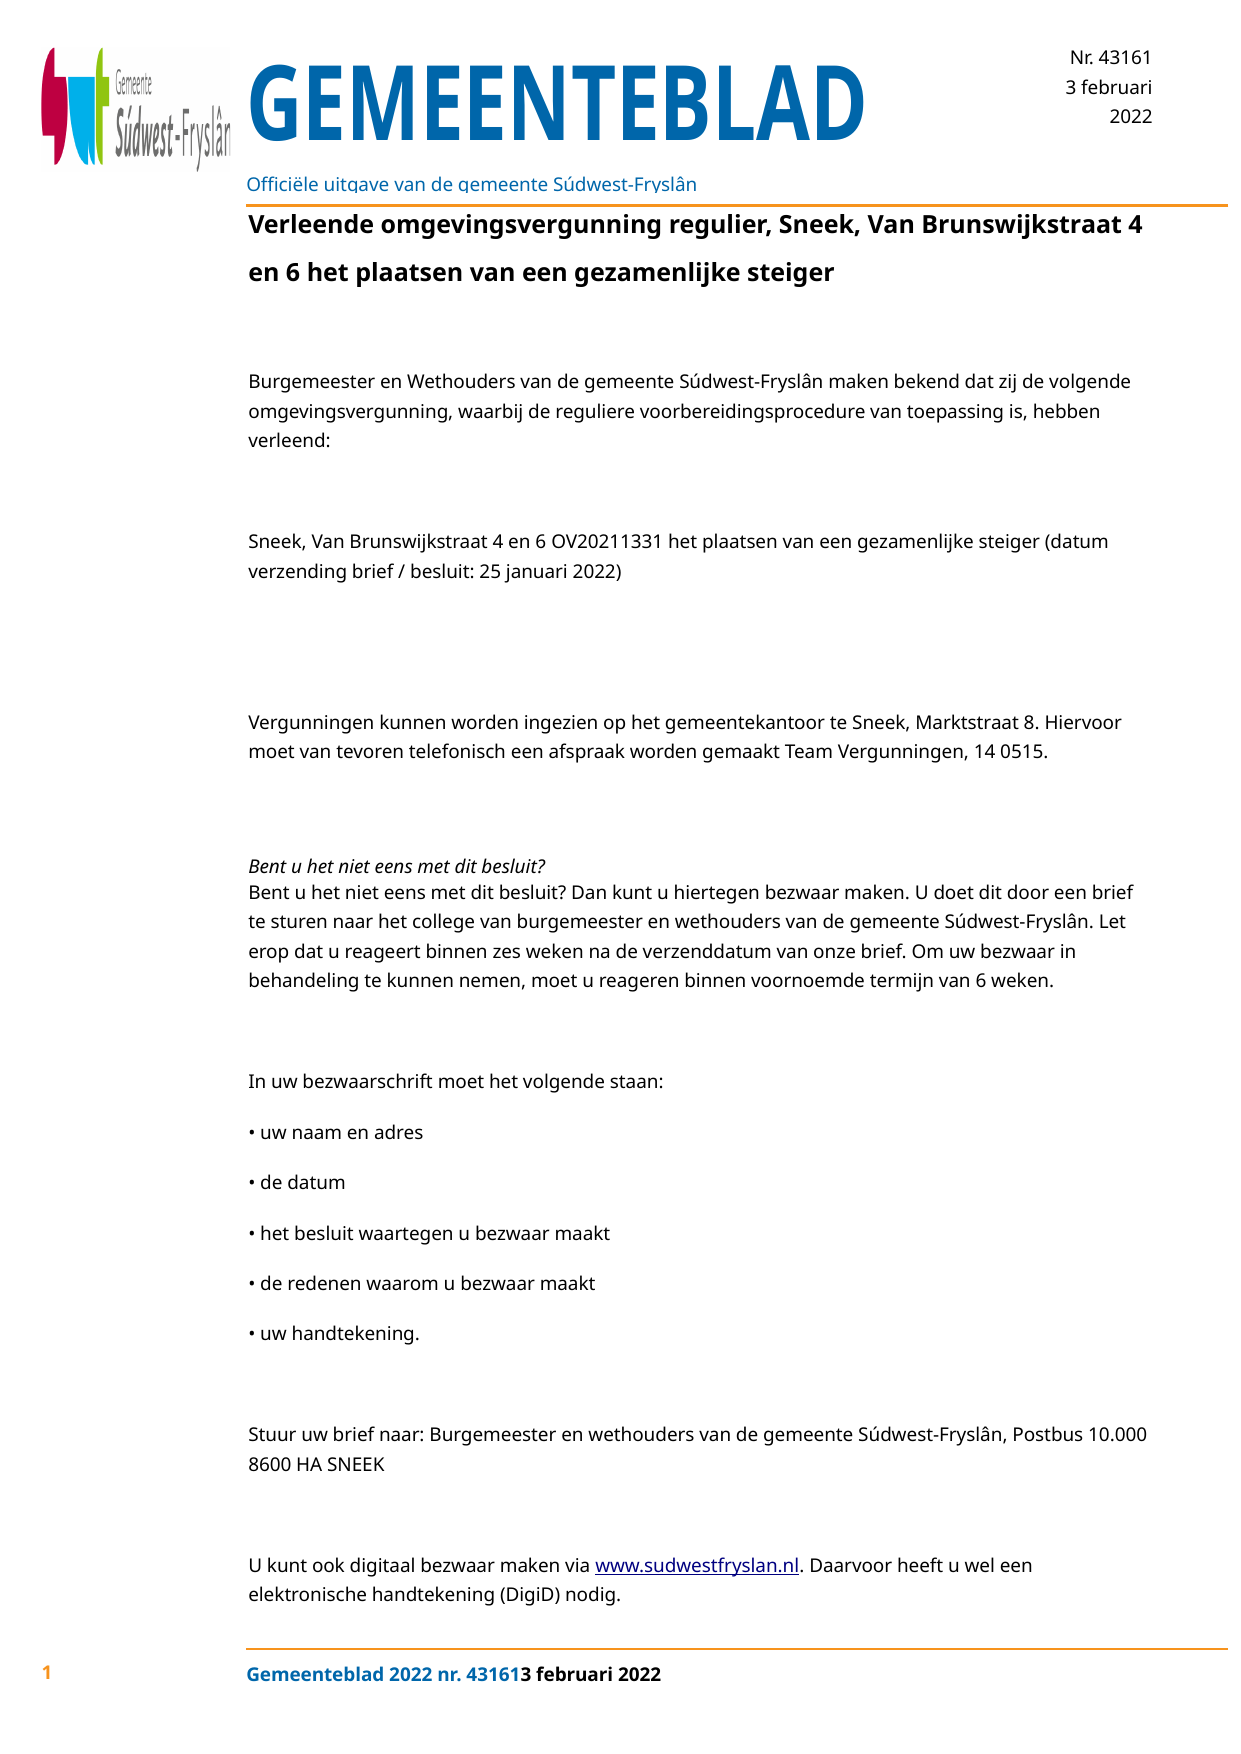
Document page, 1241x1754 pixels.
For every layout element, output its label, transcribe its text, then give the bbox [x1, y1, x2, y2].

text Bent u het niet eens met dit besluit? [248, 853, 1152, 879]
text Burgemeester en Wethouders van de gemeente Súdwest-Fryslân maken bekend dat zij de volgende omgevingsvergunning, waarbij de reguliere voorbereidingsprocedure van toepassing is, hebben verleend: [248, 368, 1152, 453]
text Vergunningen kunnen worden ingezien op het gemeentekantoor te Sneek, Marktstraat 8. Hiervoor moet van tevoren telefonisch een afspraak worden gemaakt Team Vergunningen, 14 0515. [248, 709, 1152, 764]
text • uw naam en adres [248, 1119, 1152, 1144]
text • de datum [248, 1169, 1152, 1195]
picture [41, 47, 231, 172]
text • de redenen waarom u bezwaar maakt [248, 1270, 1152, 1296]
text In uw bezwaarschrift moet het volgende staan: [248, 1068, 1152, 1094]
text Stuur uw brief naar: Burgemeester en wethouders van de gemeente Súdwest-Fryslân, Postbus 10.000 8600 HA SNEEK [248, 1421, 1152, 1477]
text Bent u het niet eens met dit besluit? Dan kunt u hiertegen bezwaar maken. U doet dit door een brief te sturen naar het college van burgemeester en wethouders van de gemeente Súdwest-Fryslân. Let erop dat u reageert binnen zes weken na de verzenddatum van onze brief. Om uw bezwaar in behandeling te kunnen nemen, moet u reageren binnen voornoemde termijn van 6 weken. [248, 879, 1152, 993]
text • uw handtekening. [248, 1321, 1152, 1346]
text • het besluit waartegen u bezwaar maakt [248, 1220, 1152, 1245]
text U kunt ook digitaal bezwaar maken via www.sudwestfryslan.nl. Daarvoor heeft u wel een elektronische handtekening (DigiD) nodig. [248, 1552, 1152, 1607]
text Sneek, Van Brunswijkstraat 4 en 6 OV20211331 het plaatsen van een gezamenlijke steiger (datum verzending brief / besluit: 25 januari 2022) [248, 528, 1152, 584]
text Verleende omgevingsvergunning regulier, Sneek, Van Brunswijkstraat 4 en 6 het plaatsen van een gezamenlijke steiger [248, 207, 1152, 288]
